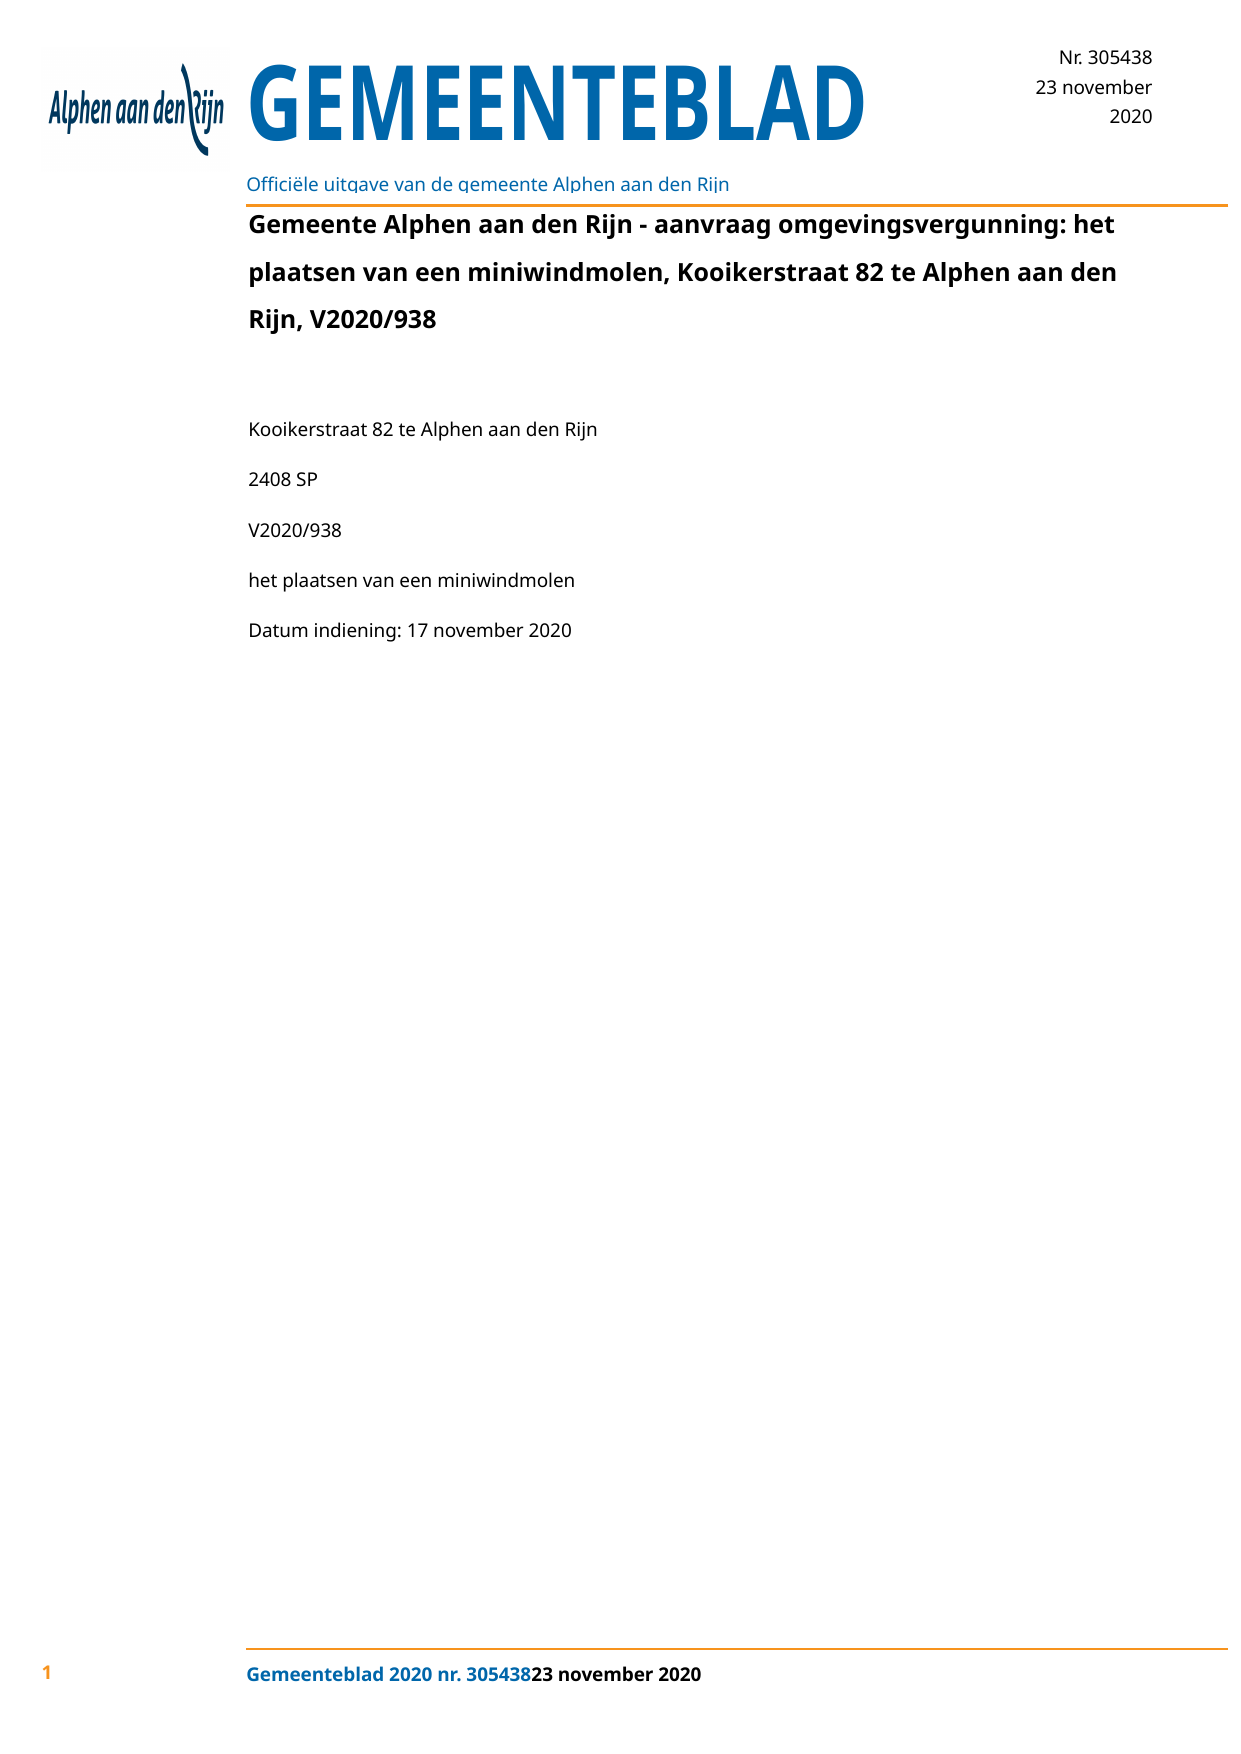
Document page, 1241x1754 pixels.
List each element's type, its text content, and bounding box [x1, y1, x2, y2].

picture [41, 47, 231, 172]
text V2020/938 [248, 517, 1152, 542]
text Gemeente Alphen aan den Rijn - aanvraag omgevingsvergunning: het plaatsen van een miniwindmolen, Kooikerstraat 82 te Alphen aan den Rijn, V2020/938 [248, 207, 1152, 336]
text het plaatsen van een miniwindmolen [248, 567, 1152, 593]
text Datum indiening: 17 november 2020 [248, 618, 1152, 643]
text 2408 SP [248, 466, 1152, 492]
text Kooikerstraat 82 te Alphen aan den Rijn [248, 416, 1152, 442]
